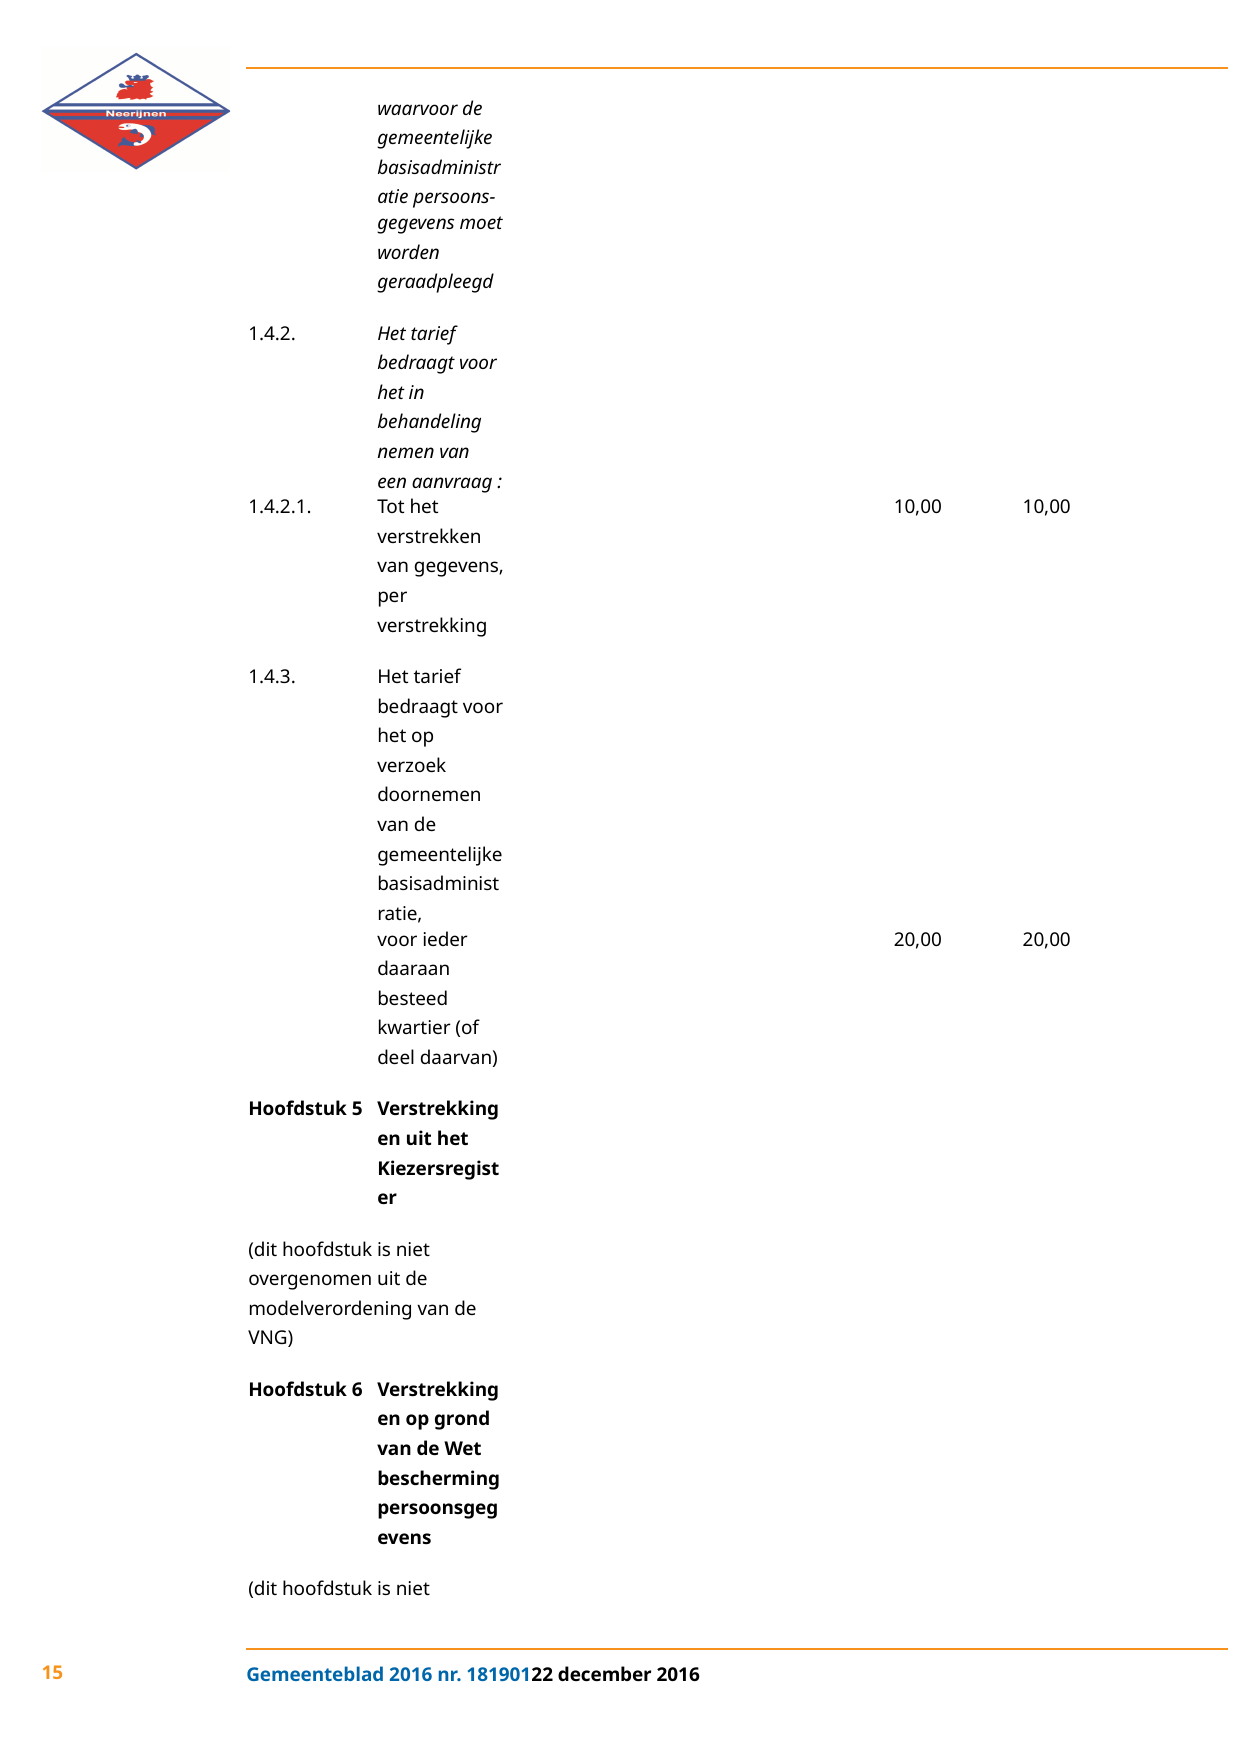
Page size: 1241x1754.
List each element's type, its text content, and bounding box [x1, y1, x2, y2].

table_cell [894, 638, 1022, 663]
table_cell 20,00 [894, 926, 1022, 1070]
table_cell [894, 1376, 1022, 1549]
table_cell [248, 638, 377, 663]
table_cell [248, 1350, 377, 1376]
table_cell [894, 320, 1022, 493]
table_cell [1023, 1550, 1152, 1575]
table_cell [635, 294, 764, 320]
table_cell [894, 1350, 1022, 1376]
table_cell [764, 638, 893, 663]
table_cell [1023, 1350, 1152, 1376]
table_cell [506, 1096, 635, 1210]
table_cell [1023, 1236, 1152, 1350]
table_cell [635, 1236, 764, 1350]
table_cell [635, 209, 764, 294]
table_cell [764, 294, 893, 320]
table_cell gegevens moet worden geraadpleegd [377, 209, 506, 294]
table_cell Verstrekkingen uit het Kiezersregister [377, 1096, 506, 1210]
table_cell [635, 1376, 764, 1549]
table_cell waarvoor de gemeentelijke basisadministratie persoons- [377, 95, 506, 209]
table_cell [635, 494, 764, 638]
table_cell [635, 1096, 764, 1210]
table_cell [894, 1575, 1022, 1601]
table_cell [377, 294, 506, 320]
table_cell [764, 1096, 893, 1210]
table_cell [764, 1070, 893, 1096]
table_cell [635, 1070, 764, 1096]
table_cell [506, 320, 635, 493]
table_cell [377, 638, 506, 663]
table_cell [1023, 294, 1152, 320]
table_cell [764, 209, 893, 294]
table_cell [377, 1350, 506, 1376]
table_cell [635, 926, 764, 1070]
table_cell voor ieder daaraan besteed kwartier (of deel daarvan) [377, 926, 506, 1070]
table_cell [506, 1236, 635, 1350]
table_cell 20,00 [1023, 926, 1152, 1070]
table_cell [764, 926, 893, 1070]
table_cell [377, 1210, 506, 1236]
table_cell 10,00 [894, 494, 1022, 638]
table_cell [506, 95, 635, 209]
table_cell [506, 1575, 635, 1601]
table_cell [1023, 1210, 1152, 1236]
table_cell [248, 209, 377, 294]
table_cell Hoofdstuk 6 [248, 1376, 377, 1549]
table_cell [506, 1070, 635, 1096]
table_cell [377, 1550, 506, 1575]
table_cell Verstrekkingen op grond van de Wet bescherming persoonsgegevens [377, 1376, 506, 1549]
table_cell [1023, 663, 1152, 926]
table_cell [764, 1575, 893, 1601]
table_cell [506, 1376, 635, 1549]
table_cell (dit hoofdstuk is niet overgenomen uit de modelverordening van de VNG) [248, 1236, 506, 1350]
table_cell [635, 663, 764, 926]
table_cell [764, 663, 893, 926]
table_cell [248, 1210, 377, 1236]
table_cell [894, 1096, 1022, 1210]
table_cell [506, 663, 635, 926]
table_cell [1023, 1096, 1152, 1210]
table_cell [635, 1350, 764, 1376]
table_cell [506, 494, 635, 638]
table_cell [506, 1210, 635, 1236]
table_cell [635, 1575, 764, 1601]
table_cell [894, 294, 1022, 320]
table_cell [894, 209, 1022, 294]
table_cell [894, 1236, 1022, 1350]
table_cell [1023, 1376, 1152, 1549]
table_cell 10,00 [1023, 494, 1152, 638]
table_cell [506, 209, 635, 294]
table_cell [506, 638, 635, 663]
table_cell Tot het verstrekken van gegevens, per verstrekking [377, 494, 506, 638]
table_cell [894, 1070, 1022, 1096]
table_cell [248, 926, 377, 1070]
table_cell [764, 494, 893, 638]
table_cell [764, 1210, 893, 1236]
table_cell (dit hoofdstuk is niet [248, 1575, 506, 1601]
table_cell [248, 95, 377, 209]
table_cell [894, 663, 1022, 926]
table_cell [248, 1550, 377, 1575]
table_cell [377, 1070, 506, 1096]
table_cell [764, 1236, 893, 1350]
table_cell [635, 1210, 764, 1236]
picture [41, 47, 231, 172]
table_cell [764, 95, 893, 209]
table_cell 1.4.2. [248, 320, 377, 493]
table_cell [764, 320, 893, 493]
table_cell [506, 1550, 635, 1575]
table_cell [1023, 638, 1152, 663]
table_cell [764, 1350, 893, 1376]
table_cell [635, 1550, 764, 1575]
table_cell [506, 294, 635, 320]
table_cell Hoofdstuk 5 [248, 1096, 377, 1210]
table_cell Het tarief bedraagt voor het op verzoek doornemen van de gemeentelijke basisadministratie, [377, 663, 506, 926]
table_cell [248, 294, 377, 320]
table_cell [1023, 209, 1152, 294]
table_cell [894, 95, 1022, 209]
table_cell Het tarief bedraagt voor het in behandeling nemen van een aanvraag : [377, 320, 506, 493]
table_cell [1023, 1575, 1152, 1601]
table_cell [506, 926, 635, 1070]
table_cell [248, 1070, 377, 1096]
table_cell [894, 1210, 1022, 1236]
table_cell [635, 95, 764, 209]
table_cell [1023, 95, 1152, 209]
table_cell 1.4.3. [248, 663, 377, 926]
table_cell [764, 1376, 893, 1549]
table_cell 1.4.2.1. [248, 494, 377, 638]
table_cell [1023, 1070, 1152, 1096]
table_cell [764, 1550, 893, 1575]
table_cell [1023, 320, 1152, 493]
table_cell [894, 1550, 1022, 1575]
table_cell [635, 638, 764, 663]
table_cell [635, 320, 764, 493]
table_cell [506, 1350, 635, 1376]
